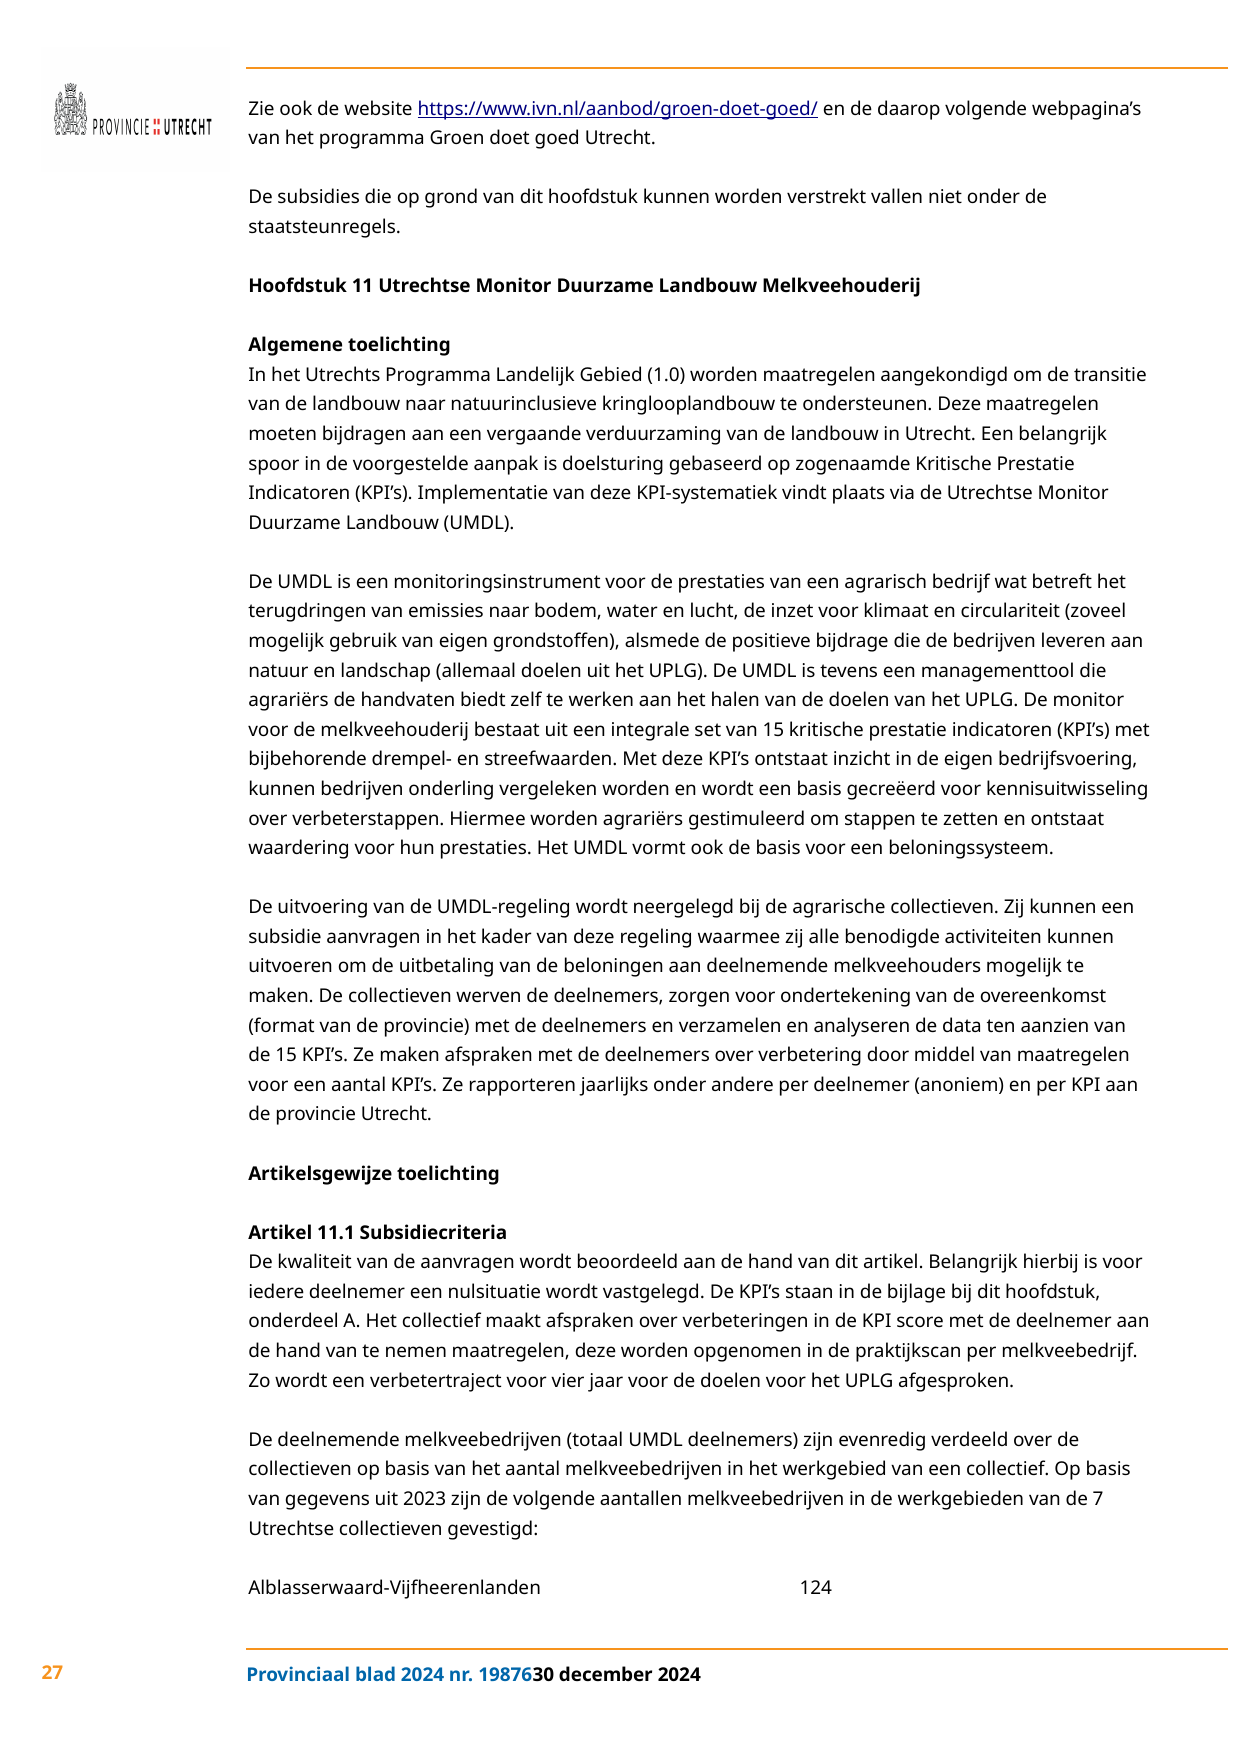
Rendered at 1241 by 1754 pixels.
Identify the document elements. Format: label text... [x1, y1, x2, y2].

text Hoofdstuk 11 Utrechtse Monitor Duurzame Landbouw Melkveehouderij [248, 272, 1152, 298]
text De kwaliteit van de aanvragen wordt beoordeeld aan de hand van dit artikel. Belangrijk hierbij is voor iedere deelnemer een nulsituatie wordt vastgelegd. De KPI’s staan in de bijlage bij dit hoofdstuk, onderdeel A. Het collectief maakt afspraken over verbeteringen in de KPI score met de deelnemer aan de hand van te nemen maatregelen, deze worden opgenomen in de praktijkscan per melkveebedrijf. Zo wordt een verbetertraject voor vier jaar voor de doelen voor het UPLG afgesproken. [248, 1248, 1152, 1393]
picture [41, 47, 231, 172]
table_header Alblasserwaard-Vijfheerenlanden [248, 1574, 799, 1600]
table_header 124 [799, 1574, 1152, 1600]
text Artikel 11.1 Subsidiecriteria [248, 1219, 1152, 1245]
text In het Utrechts Programma Landelijk Gebied (1.0) worden maatregelen aangekondigd om de transitie van de landbouw naar natuurinclusieve kringlooplandbouw te ondersteunen. Deze maatregelen moeten bijdragen aan een vergaande verduurzaming van de landbouw in Utrecht. Een belangrijk spoor in de voorgestelde aanpak is doelsturing gebaseerd op zogenaamde Kritische Prestatie Indicatoren (KPI’s). Implementatie van deze KPI-systematiek vindt plaats via de Utrechtse Monitor Duurzame Landbouw (UMDL). [248, 361, 1152, 535]
text Artikelsgewijze toelichting [248, 1160, 1152, 1186]
text De deelnemende melkveebedrijven (totaal UMDL deelnemers) zijn evenredig verdeeld over de collectieven op basis van het aantal melkveebedrijven in het werkgebied van een collectief. Op basis van gegevens uit 2023 zijn de volgende aantallen melkveebedrijven in de werkgebieden van de 7 Utrechtse collectieven gevestigd: [248, 1426, 1152, 1541]
text Algemene toelichting [248, 331, 1152, 357]
text De subsidies die op grond van dit hoofdstuk kunnen worden verstrekt vallen niet onder de staatsteunregels. [248, 183, 1152, 239]
text De UMDL is een monitoringsinstrument voor de prestaties van een agrarisch bedrijf wat betreft het terugdringen van emissies naar bodem, water en lucht, de inzet voor klimaat en circulariteit (zoveel mogelijk gebruik van eigen grondstoffen), alsmede de positieve bijdrage die de bedrijven leveren aan natuur en landschap (allemaal doelen uit het UPLG). De UMDL is tevens een managementtool die agrariërs de handvaten biedt zelf te werken aan het halen van de doelen van het UPLG. De monitor voor de melkveehouderij bestaat uit een integrale set van 15 kritische prestatie indicatoren (KPI’s) met bijbehorende drempel- en streefwaarden. Met deze KPI’s ontstaat inzicht in de eigen bedrijfsvoering, kunnen bedrijven onderling vergeleken worden en wordt een basis gecreëerd voor kennisuitwisseling over verbeterstappen. Hiermee worden agrariërs gestimuleerd om stappen te zetten en ontstaat waardering voor hun prestaties. Het UMDL vormt ook de basis voor een beloningssysteem. [248, 568, 1152, 860]
text Zie ook de website https://www.ivn.nl/aanbod/groen-doet-goed/ en de daarop volgende webpagina’s van het programma Groen doet goed Utrecht. [248, 95, 1152, 150]
text De uitvoering van de UMDL-regeling wordt neergelegd bij de agrarische collectieven. Zij kunnen een subsidie aanvragen in het kader van deze regeling waarmee zij alle benodigde activiteiten kunnen uitvoeren om de uitbetaling van de beloningen aan deelnemende melkveehouders mogelijk te maken. De collectieven werven de deelnemers, zorgen voor ondertekening van de overeenkomst (format van de provincie) met de deelnemers en verzamelen en analyseren de data ten aanzien van de 15 KPI’s. Ze maken afspraken met de deelnemers over verbetering door middel van maatregelen voor een aantal KPI’s. Ze rapporteren jaarlijks onder andere per deelnemer (anoniem) en per KPI aan de provincie Utrecht. [248, 893, 1152, 1126]
